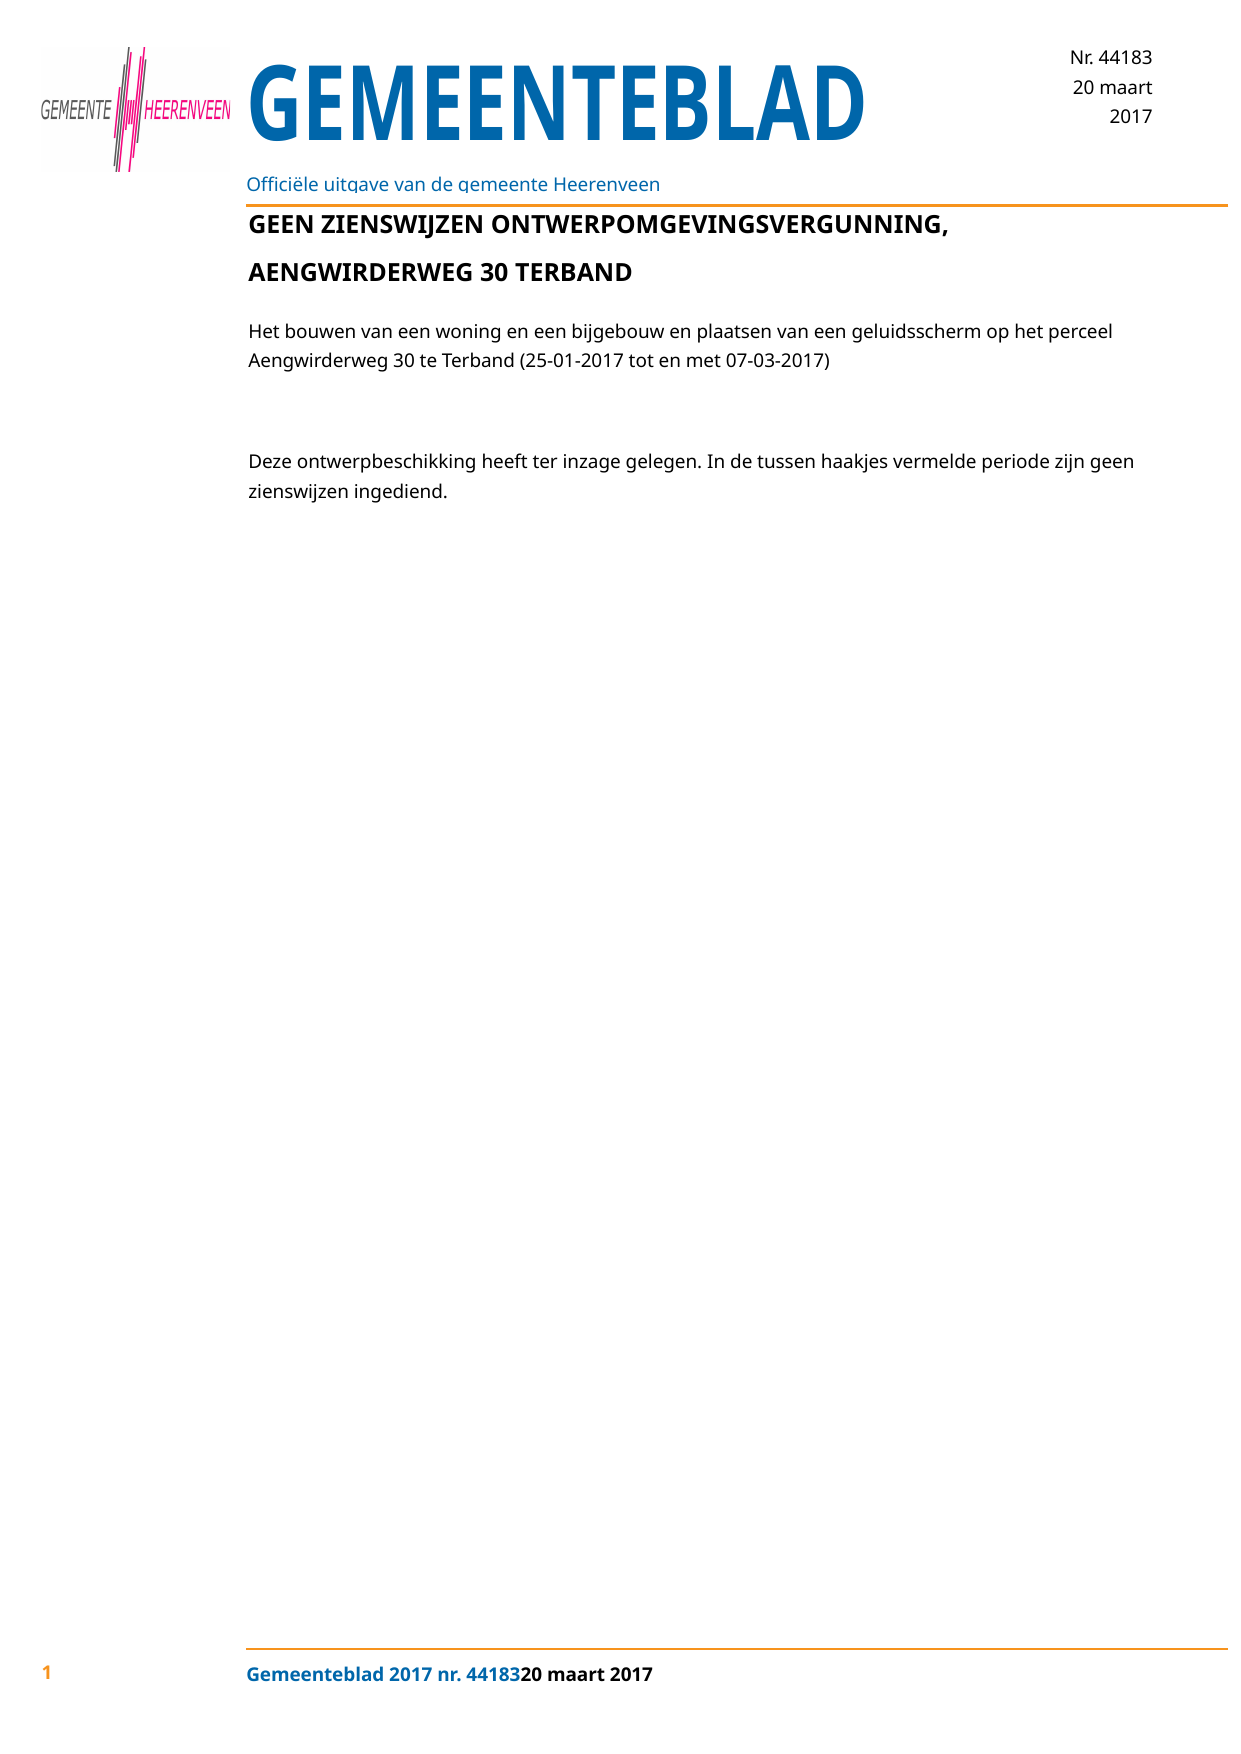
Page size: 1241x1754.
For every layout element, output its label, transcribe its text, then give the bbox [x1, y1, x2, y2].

text GEEN ZIENSWIJZEN ONTWERPOMGEVINGSVERGUNNING, AENGWIRDERWEG 30 TERBAND [248, 207, 1152, 288]
text Het bouwen van een woning en een bijgebouw en plaatsen van een geluidsscherm op het perceel Aengwirderweg 30 te Terband (25-01-2017 tot en met 07-03-2017) [248, 318, 1152, 373]
picture [41, 47, 231, 172]
text Deze ontwerpbeschikking heeft ter inzage gelegen. In de tussen haakjes vermelde periode zijn geen zienswijzen ingediend. [248, 448, 1152, 504]
